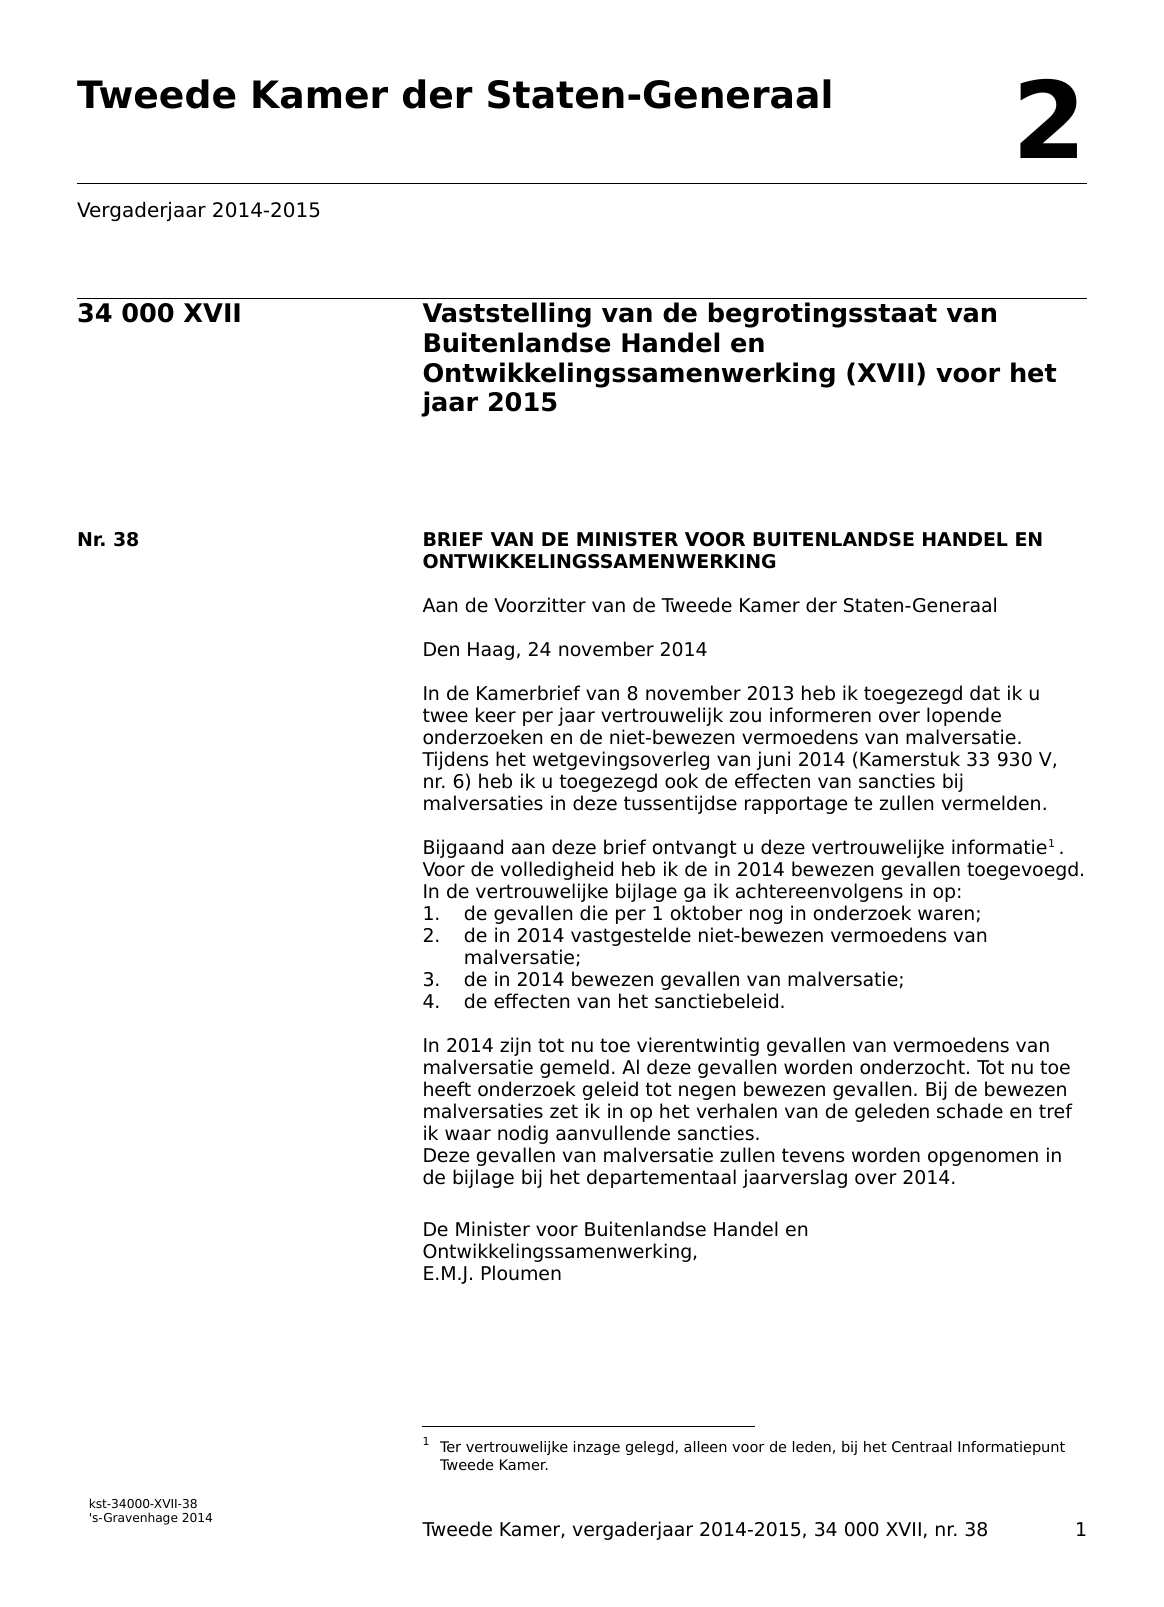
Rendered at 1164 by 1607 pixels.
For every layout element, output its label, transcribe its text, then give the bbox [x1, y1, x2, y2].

text Deze gevallen van malversatie zullen tevens worden opgenomen in de bijlage bij het departementaal jaarverslag over 2014. [422, 1145, 1087, 1189]
text 2. de in 2014 vastgestelde niet-bewezen vermoedens van malversatie; [422, 925, 1087, 969]
table_cell Vergaderjaar 2014-2015 [77, 184, 1087, 298]
text In de Kamerbrief van 8 november 2013 heb ik toegezegd dat ik u twee keer per jaar vertrouwelijk zou informeren over lopende onderzoeken en de niet-bewezen vermoedens van malversatie. [422, 683, 1087, 749]
text In de vertrouwelijke bijlage ga ik achtereenvolgens in op: [422, 881, 1087, 903]
text Bijgaand aan deze brief ontvangt u deze vertrouwelijke informatie. Voor de volledigheid heb ik de in 2014 bewezen gevallen toegevoegd. [422, 837, 1087, 881]
text kst-34000-XVII-38 [88, 1497, 323, 1511]
text 1. de gevallen die per 1 oktober nog in onderzoek waren; [422, 903, 1087, 925]
text 3. de in 2014 bewezen gevallen van malversatie; [422, 969, 1087, 991]
text Aan de Voorzitter van de Tweede Kamer der Staten-Generaal [422, 595, 1087, 617]
text In 2014 zijn tot nu toe vierentwintig gevallen van vermoedens van malversatie gemeld. Al deze gevallen worden onderzocht. Tot nu toe heeft onderzoek geleid tot negen bewezen gevallen. Bij de bewezen malversaties zet ik in op het verhalen van de geleden schade en tref ik waar nodig aanvullende sancties. [422, 1035, 1087, 1145]
text 4. de effecten van het sanctiebeleid. [422, 991, 1087, 1013]
text 's-Gravenhage 2014 [88, 1511, 323, 1525]
table_header Tweede Kamer der Staten-Generaal [77, 59, 886, 183]
text Den Haag, 24 november 2014 [422, 639, 1087, 661]
text Ter vertrouwelijke inzage gelegd, alleen voor de leden, bij het Centraal Informatiepunt Tweede Kamer. [422, 1435, 1087, 1474]
subtitle Nr. 38 BRIEF VAN DE MINISTER VOOR BUITENLANDSE HANDEL EN ONTWIKKELINGSSAMENWERKING [77, 529, 1087, 573]
table_header 2 [886, 59, 1087, 183]
text De Minister voor Buitenlandse Handel en Ontwikkelingssamenwerking, E.M.J. Ploumen [422, 1219, 1087, 1285]
subtitle 34 000 XVII Vaststelling van de begrotingsstaat van Buitenlandse Handel en Ontwikkelingssamenwerking (XVII) voor het jaar 2015 [77, 299, 1087, 418]
text Tijdens het wetgevingsoverleg van juni 2014 (Kamerstuk 33 930 V, nr. 6) heb ik u toegezegd ook de effecten van sancties bij malversaties in deze tussentijdse rapportage te zullen vermelden. [422, 749, 1087, 815]
